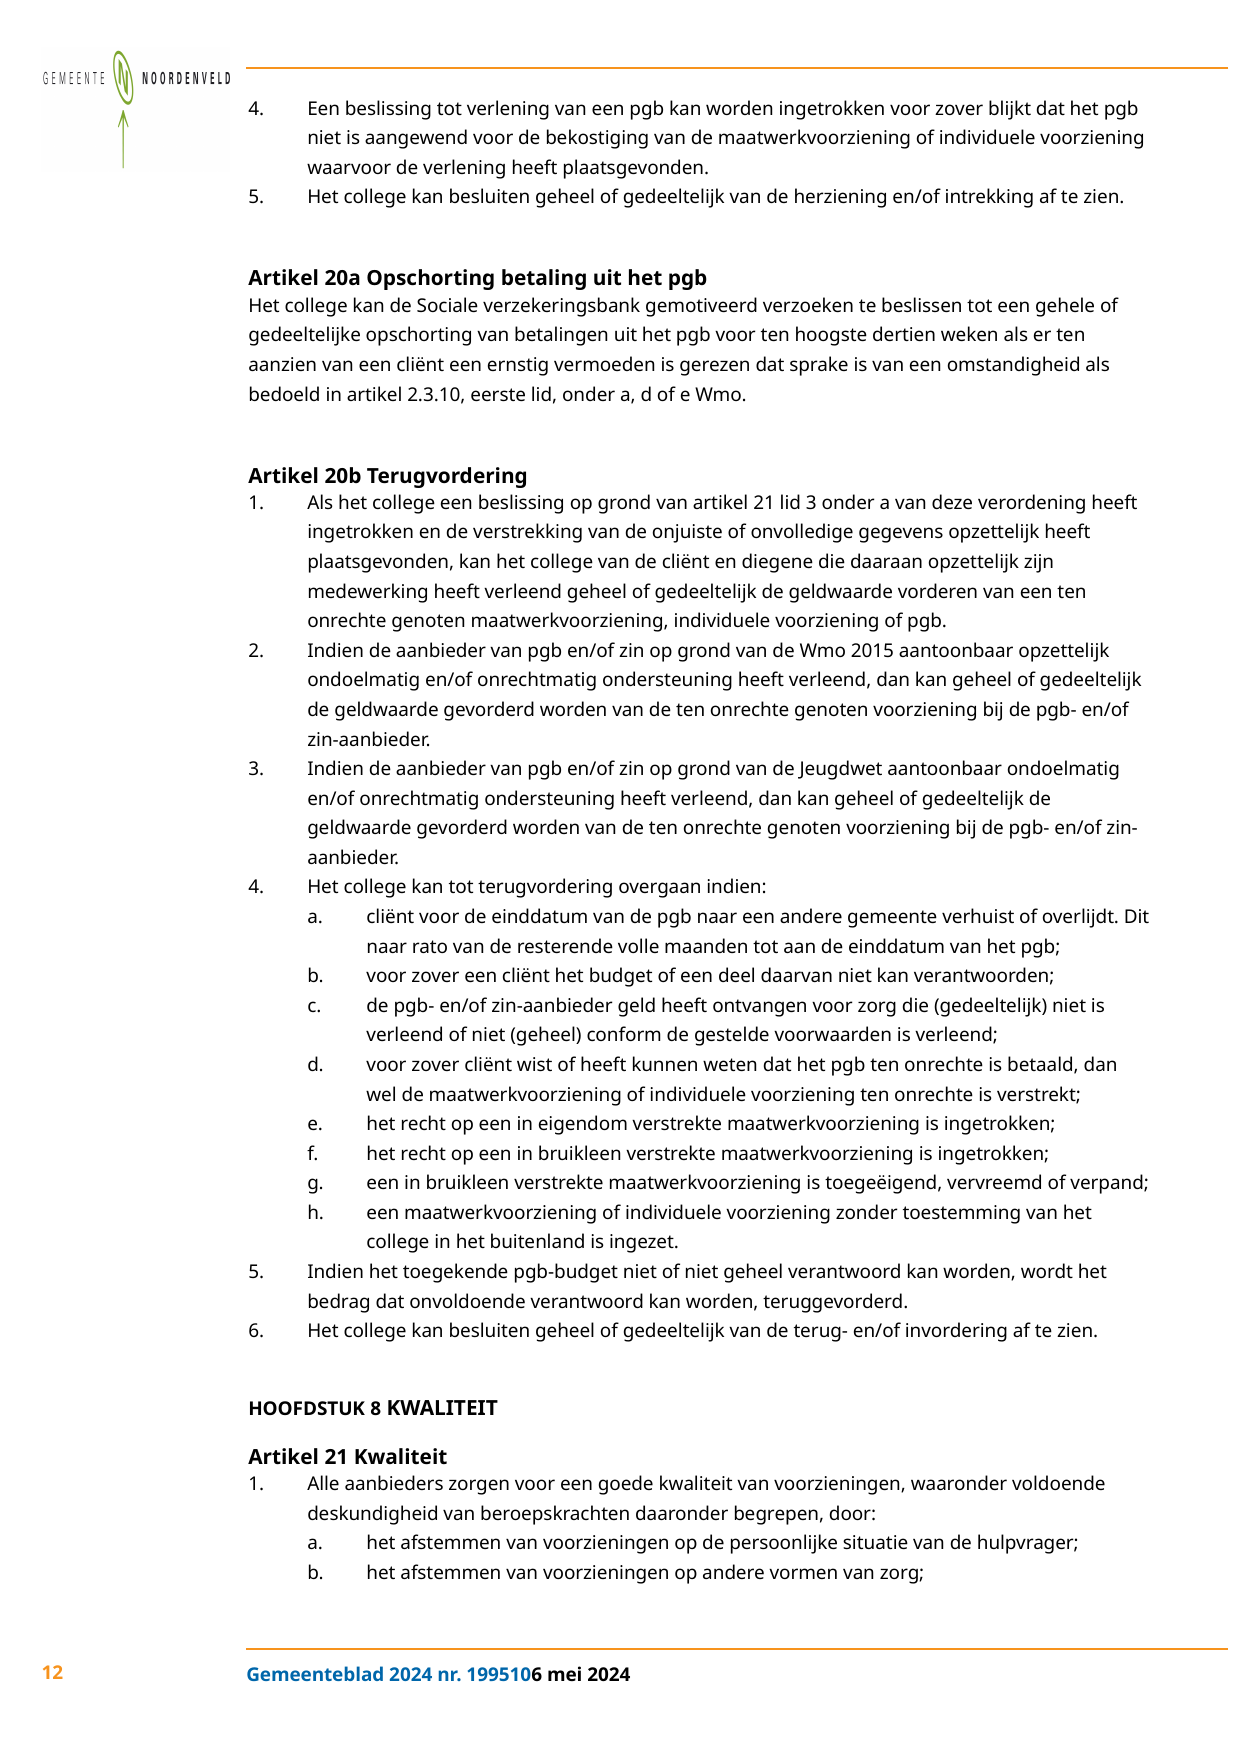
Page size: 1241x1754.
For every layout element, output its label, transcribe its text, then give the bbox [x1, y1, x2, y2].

list een maatwerkvoorziening of individuele voorziening zonder toestemming van het college in het buitenland is ingezet. [307, 1199, 1152, 1254]
list Het college kan tot terugvordering overgaan indien: [248, 874, 1152, 899]
list het recht op een in bruikleen verstrekte maatwerkvoorziening is ingetrokken; [307, 1140, 1152, 1166]
list de pgb- en/of zin-aanbieder geld heeft ontvangen voor zorg die (gedeeltelijk) niet is verleend of niet (geheel) conform de gestelde voorwaarden is verleend; [307, 992, 1152, 1047]
list het afstemmen van voorzieningen op andere vormen van zorg; [307, 1559, 1152, 1585]
list cliënt voor de einddatum van de pgb naar een andere gemeente verhuist of overlijdt. Dit naar rato van de resterende volle maanden tot aan de einddatum van het pgb; [307, 903, 1152, 959]
list voor zover een cliënt het budget of een deel daarvan niet kan verantwoorden; [307, 962, 1152, 988]
text Het college kan de Sociale verzekeringsbank gemotiveerd verzoeken te beslissen tot een gehele of gedeeltelijke opschorting van betalingen uit het pgb voor ten hoogste dertien weken als er ten aanzien van een cliënt een ernstig vermoeden is gerezen dat sprake is van een omstandigheid als bedoeld in artikel 2.3.10, eerste lid, onder a, d of e Wmo. [248, 292, 1152, 406]
list Indien het toegekende pgb-budget niet of niet geheel verantwoord kan worden, wordt het bedrag dat onvoldoende verantwoord kan worden, teruggevorderd. [248, 1258, 1152, 1314]
list Een beslissing tot verlening van een pgb kan worden ingetrokken voor zover blijkt dat het pgb niet is aangewend voor de bekostiging van de maatwerkvoorziening of individuele voorziening waarvoor de verlening heeft plaatsgevonden. [248, 95, 1152, 180]
text Artikel 21 Kwaliteit [248, 1442, 1152, 1470]
list Het college kan besluiten geheel of gedeeltelijk van de herziening en/of intrekking af te zien. [248, 183, 1152, 209]
text HOOFDSTUK 8 KWALITEIT [248, 1393, 1152, 1421]
list Indien de aanbieder van pgb en/of zin op grond van de Jeugdwet aantoonbaar ondoelmatig en/of onrechtmatig ondersteuning heeft verleend, dan kan geheel of gedeeltelijk de geldwaarde gevorderd worden van de ten onrechte genoten voorziening bij de pgb- en/of zin-aanbieder. [248, 755, 1152, 870]
list Het college kan besluiten geheel of gedeeltelijk van de terug- en/of invordering af te zien. [248, 1317, 1152, 1343]
text Artikel 20b Terugvordering [248, 461, 1152, 489]
list voor zover cliënt wist of heeft kunnen weten dat het pgb ten onrechte is betaald, dan wel de maatwerkvoorziening of individuele voorziening ten onrechte is verstrekt; [307, 1051, 1152, 1107]
list Alle aanbieders zorgen voor een goede kwaliteit van voorzieningen, waaronder voldoende deskundigheid van beroepskrachten daaronder begrepen, door: [248, 1470, 1152, 1526]
picture [41, 47, 231, 172]
list Als het college een beslissing op grond van artikel 21 lid 3 onder a van deze verordening heeft ingetrokken en de verstrekking van de onjuiste of onvolledige gegevens opzettelijk heeft plaatsgevonden, kan het college van de cliënt en diegene die daaraan opzettelijk zijn medewerking heeft verleend geheel of gedeeltelijk de geldwaarde vorderen van een ten onrechte genoten maatwerkvoorziening, individuele voorziening of pgb. [248, 489, 1152, 633]
list een in bruikleen verstrekte maatwerkvoorziening is toegeëigend, vervreemd of verpand; [307, 1169, 1152, 1195]
list Indien de aanbieder van pgb en/of zin op grond van de Wmo 2015 aantoonbaar opzettelijk ondoelmatig en/of onrechtmatig ondersteuning heeft verleend, dan kan geheel of gedeeltelijk de geldwaarde gevorderd worden van de ten onrechte genoten voorziening bij de pgb- en/of zin-aanbieder. [248, 637, 1152, 752]
list het afstemmen van voorzieningen op de persoonlijke situatie van de hulpvrager; [307, 1529, 1152, 1555]
list het recht op een in eigendom verstrekte maatwerkvoorziening is ingetrokken; [307, 1110, 1152, 1136]
text Artikel 20a Opschorting betaling uit het pgb [248, 263, 1152, 292]
